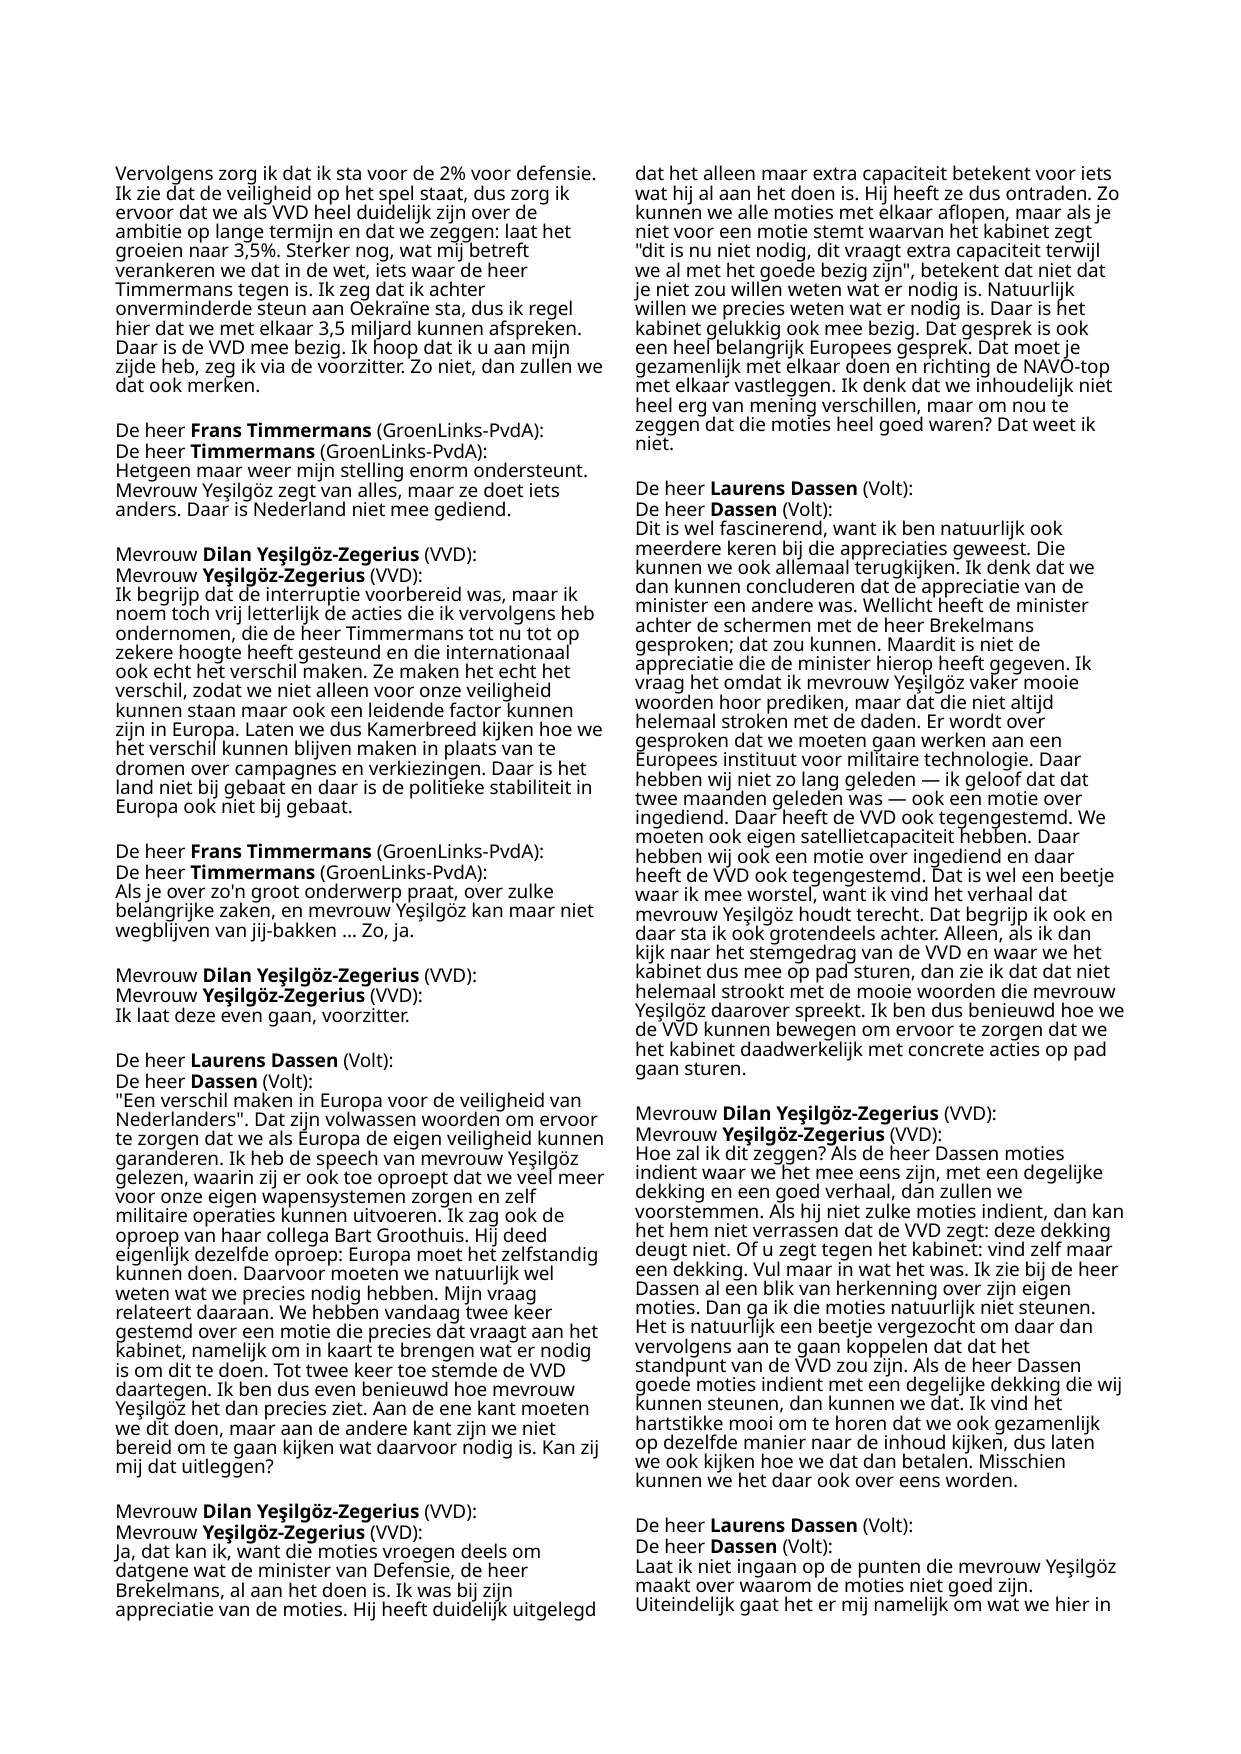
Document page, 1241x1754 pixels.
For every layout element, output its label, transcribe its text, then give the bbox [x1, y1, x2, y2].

text Laat ik niet ingaan op de punten die mevrouw Yeşilgöz maakt over waarom de moties niet goed zijn. Uiteindelijk gaat het er mij namelijk om wat we hier in [635, 1558, 1125, 1615]
text De heer Laurens Dassen (Volt): [635, 475, 1125, 501]
text Mevrouw Dilan Yeşilgöz-Zegerius (VVD): [635, 1100, 1125, 1126]
text Mevrouw Yeşilgöz-Zegerius (VVD): [115, 1524, 605, 1543]
text Hoe zal ik dit zeggen? Als de heer Dassen moties indient waar we het mee eens zijn, met een degelijke dekking en een goed verhaal, dan zullen we voorstemmen. Als hij niet zulke moties indient, dan kan het hem niet verrassen dat de VVD zegt: deze dekking deugt niet. Of u zegt tegen het kabinet: vind zelf maar een dekking. Vul maar in wat het was. Ik zie bij de heer Dassen al een blik van herkenning over zijn eigen moties. Dan ga ik die moties natuurlijk niet steunen. Het is natuurlijk een beetje vergezocht om daar dan vervolgens aan te gaan koppelen dat dat het standpunt van de VVD zou zijn. Als de heer Dassen goede moties indient met een degelijke dekking die wij kunnen steunen, dan kunnen we dat. Ik vind het hartstikke mooi om te horen dat we ook gezamenlijk op dezelfde manier naar de inhoud kijken, dus laten we ook kijken hoe we dat dan betalen. Misschien kunnen we het daar ook over eens worden. [635, 1145, 1125, 1492]
text De heer Dassen (Volt): [115, 1073, 605, 1092]
text De heer Frans Timmermans (GroenLinks-PvdA): [115, 417, 605, 443]
text De heer Laurens Dassen (Volt): [635, 1513, 1125, 1538]
text Hetgeen maar weer mijn stelling enorm ondersteunt. Mevrouw Yeşilgöz zegt van alles, maar ze doet iets anders. Daar is Nederland niet mee gediend. [115, 462, 605, 520]
text "Een verschil maken in Europa voor de veiligheid van Nederlanders". Dat zijn volwassen woorden om ervoor te zorgen dat we als Europa de eigen veiligheid kunnen garanderen. Ik heb de speech van mevrouw Yeşilgöz gelezen, waarin zij er ook toe oproept dat we veel meer voor onze eigen wapensystemen zorgen en zelf militaire operaties kunnen uitvoeren. Ik zag ook de oproep van haar collega Bart Groothuis. Hij deed eigenlijk dezelfde oproep: Europa moet het zelfstandig kunnen doen. Daarvoor moeten we natuurlijk wel weten wat we precies nodig hebben. Mijn vraag relateert daaraan. We hebben vandaag twee keer gestemd over een motie die precies dat vraagt aan het kabinet, namelijk om in kaart te brengen wat er nodig is om dit te doen. Tot twee keer toe stemde de VVD daartegen. Ik ben dus even benieuwd hoe mevrouw Yeşilgöz het dan precies ziet. Aan de ene kant moeten we dit doen, maar aan de andere kant zijn we niet bereid om te gaan kijken wat daarvoor nodig is. Kan zij mij dat uitleggen? [115, 1092, 605, 1477]
text De heer Timmermans (GroenLinks-PvdA): [115, 864, 605, 883]
text Mevrouw Yeşilgöz-Zegerius (VVD): [635, 1126, 1125, 1145]
text Mevrouw Yeşilgöz-Zegerius (VVD): [115, 567, 605, 586]
text Mevrouw Dilan Yeşilgöz-Zegerius (VVD): [115, 541, 605, 567]
text Ja, dat kan ik, want die moties vroegen deels om datgene wat de minister van Defensie, de heer Brekelmans, al aan het doen is. Ik was bij zijn appreciatie van de moties. Hij heeft duidelijk uitgelegd [115, 1543, 605, 1620]
text De heer Dassen (Volt): [635, 501, 1125, 520]
text De heer Frans Timmermans (GroenLinks-PvdA): [115, 838, 605, 864]
text De heer Timmermans (GroenLinks-PvdA): [115, 443, 605, 462]
text Mevrouw Dilan Yeşilgöz-Zegerius (VVD): [115, 1498, 605, 1524]
text Mevrouw Yeşilgöz-Zegerius (VVD): [115, 987, 605, 1007]
text De heer Laurens Dassen (Volt): [115, 1047, 605, 1073]
text Mevrouw Dilan Yeşilgöz-Zegerius (VVD): [115, 962, 605, 987]
text De heer Dassen (Volt): [635, 1538, 1125, 1558]
text Vervolgens zorg ik dat ik sta voor de 2% voor defensie. Ik zie dat de veiligheid op het spel staat, dus zorg ik ervoor dat we als VVD heel duidelijk zijn over de ambitie op lange termijn en dat we zeggen: laat het groeien naar 3,5%. Sterker nog, wat mij betreft verankeren we dat in de wet, iets waar de heer Timmermans tegen is. Ik zeg dat ik achter onverminderde steun aan Oekraïne sta, dus ik regel hier dat we met elkaar 3,5 miljard kunnen afspreken. Daar is de VVD mee bezig. Ik hoop dat ik u aan mijn zijde heb, zeg ik via de voorzitter. Zo niet, dan zullen we dat ook merken. [115, 165, 605, 397]
text Ik laat deze even gaan, voorzitter. [115, 1007, 605, 1026]
text Als je over zo'n groot onderwerp praat, over zulke belangrijke zaken, en mevrouw Yeşilgöz kan maar niet wegblijven van jij-bakken … Zo, ja. [115, 883, 605, 941]
text dat het alleen maar extra capaciteit betekent voor iets wat hij al aan het doen is. Hij heeft ze dus ontraden. Zo kunnen we alle moties met elkaar aflopen, maar als je niet voor een motie stemt waarvan het kabinet zegt "dit is nu niet nodig, dit vraagt extra capaciteit terwijl we al met het goede bezig zijn", betekent dat niet dat je niet zou willen weten wat er nodig is. Natuurlijk willen we precies weten wat er nodig is. Daar is het kabinet gelukkig ook mee bezig. Dat gesprek is ook een heel belangrijk Europees gesprek. Dat moet je gezamenlijk met elkaar doen en richting de NAVO-top met elkaar vastleggen. Ik denk dat we inhoudelijk niet heel erg van mening verschillen, maar om nou te zeggen dat die moties heel goed waren? Dat weet ik niet. [635, 165, 1125, 454]
text Ik begrijp dat de interruptie voorbereid was, maar ik noem toch vrij letterlijk de acties die ik vervolgens heb ondernomen, die de heer Timmermans tot nu tot op zekere hoogte heeft gesteund en die internationaal ook echt het verschil maken. Ze maken het echt het verschil, zodat we niet alleen voor onze veiligheid kunnen staan maar ook een leidende factor kunnen zijn in Europa. Laten we dus Kamerbreed kijken hoe we het verschil kunnen blijven maken in plaats van te dromen over campagnes en verkiezingen. Daar is het land niet bij gebaat en daar is de politieke stabiliteit in Europa ook niet bij gebaat. [115, 586, 605, 817]
text Dit is wel fascinerend, want ik ben natuurlijk ook meerdere keren bij die appreciaties geweest. Die kunnen we ook allemaal terugkijken. Ik denk dat we dan kunnen concluderen dat de appreciatie van de minister een andere was. Wellicht heeft de minister achter de schermen met de heer Brekelmans gesproken; dat zou kunnen. Maardit is niet de appreciatie die de minister hierop heeft gegeven. Ik vraag het omdat ik mevrouw Yeşilgöz vaker mooie woorden hoor prediken, maar dat die niet altijd helemaal stroken met de daden. Er wordt over gesproken dat we moeten gaan werken aan een Europees instituut voor militaire technologie. Daar hebben wij niet zo lang geleden — ik geloof dat dat twee maanden geleden was — ook een motie over ingediend. Daar heeft de VVD ook tegengestemd. We moeten ook eigen satellietcapaciteit hebben. Daar hebben wij ook een motie over ingediend en daar heeft de VVD ook tegengestemd. Dat is wel een beetje waar ik mee worstel, want ik vind het verhaal dat mevrouw Yeşilgöz houdt terecht. Dat begrijp ik ook en daar sta ik ook grotendeels achter. Alleen, als ik dan kijk naar het stemgedrag van de VVD en waar we het kabinet dus mee op pad sturen, dan zie ik dat dat niet helemaal strookt met de mooie woorden die mevrouw Yeşilgöz daarover spreekt. Ik ben dus benieuwd hoe we de VVD kunnen bewegen om ervoor te zorgen dat we het kabinet daadwerkelijk met concrete acties op pad gaan sturen. [635, 520, 1125, 1079]
